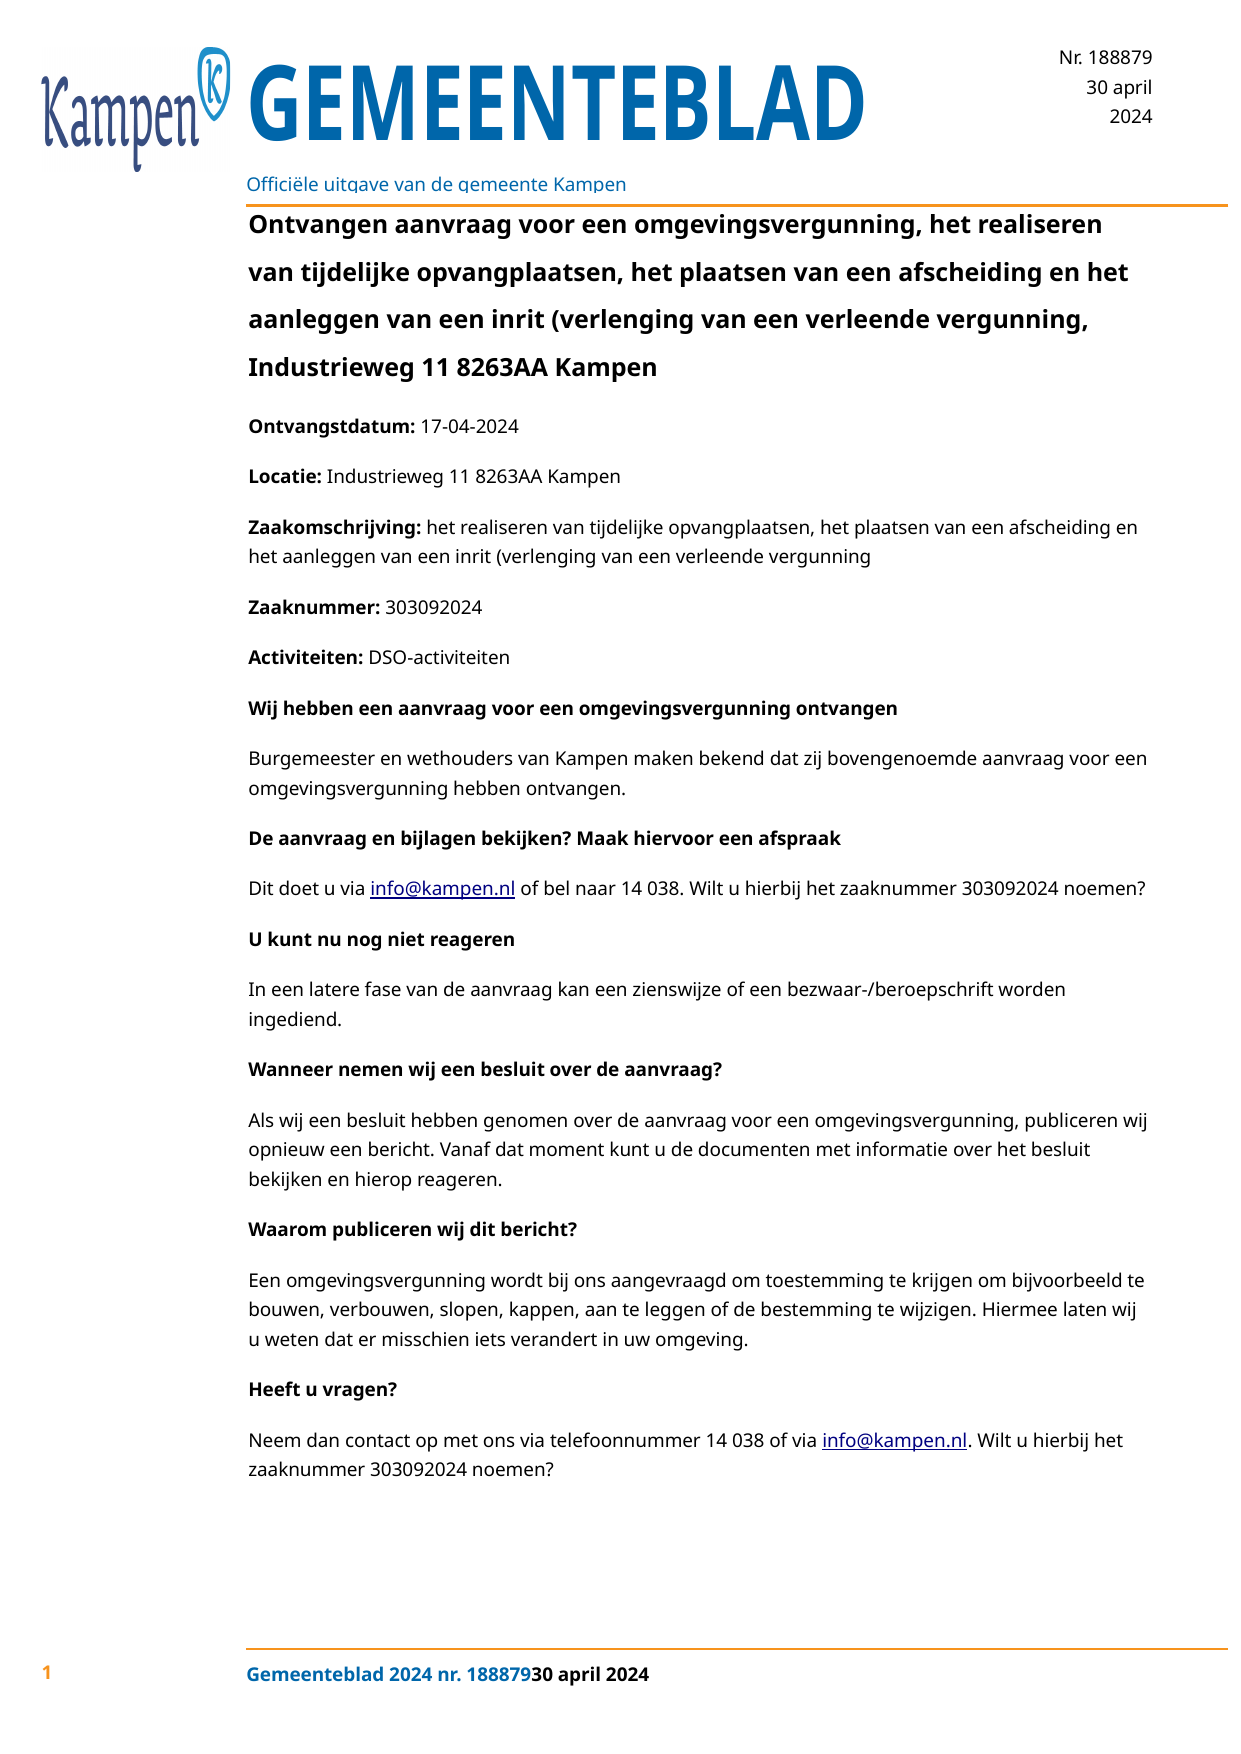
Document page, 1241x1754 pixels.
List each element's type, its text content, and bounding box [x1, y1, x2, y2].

text In een latere fase van de aanvraag kan een zienswijze of een bezwaar-/beroepschrift worden ingediend. [248, 976, 1152, 1032]
text Activiteiten: DSO-activiteiten [248, 644, 1152, 670]
text Burgemeester en wethouders van Kampen maken bekend dat zij bovengenoemde aanvraag voor een omgevingsvergunning hebben ontvangen. [248, 745, 1152, 801]
text Neem dan contact op met ons via telefoonnummer 14 038 of via info@kampen.nl. Wilt u hierbij het zaaknummer 303092024 noemen? [248, 1427, 1152, 1482]
text Ontvangen aanvraag voor een omgevingsvergunning, het realiseren van tijdelijke opvangplaatsen, het plaatsen van een afscheiding en het aanleggen van een inrit (verlenging van een verleende vergunning, Industrieweg 11 8263AA Kampen [248, 207, 1152, 384]
text Wij hebben een aanvraag voor een omgevingsvergunning ontvangen [248, 695, 1152, 721]
text Waarom publiceren wij dit bericht? [248, 1216, 1152, 1242]
text Ontvangstdatum: 17-04-2024 [248, 413, 1152, 439]
picture [41, 47, 231, 172]
text Als wij een besluit hebben genomen over de aanvraag voor een omgevingsvergunning, publiceren wij opnieuw een bericht. Vanaf dat moment kunt u de documenten met informatie over het besluit bekijken en hierop reageren. [248, 1107, 1152, 1192]
text Een omgevingsvergunning wordt bij ons aangevraagd om toestemming te krijgen om bijvoorbeeld te bouwen, verbouwen, slopen, kappen, aan te leggen of de bestemming te wijzigen. Hiermee laten wij u weten dat er misschien iets verandert in uw omgeving. [248, 1267, 1152, 1352]
text Zaakomschrijving: het realiseren van tijdelijke opvangplaatsen, het plaatsen van een afscheiding en het aanleggen van een inrit (verlenging van een verleende vergunning [248, 514, 1152, 569]
text Heeft u vragen? [248, 1376, 1152, 1402]
text Dit doet u via info@kampen.nl of bel naar 14 038. Wilt u hierbij het zaaknummer 303092024 noemen? [248, 876, 1152, 901]
text U kunt nu nog niet reageren [248, 926, 1152, 952]
text De aanvraag en bijlagen bekijken? Maak hiervoor een afspraak [248, 825, 1152, 851]
text Locatie: Industrieweg 11 8263AA Kampen [248, 463, 1152, 489]
text Zaaknummer: 303092024 [248, 594, 1152, 620]
text Wanneer nemen wij een besluit over de aanvraag? [248, 1056, 1152, 1082]
